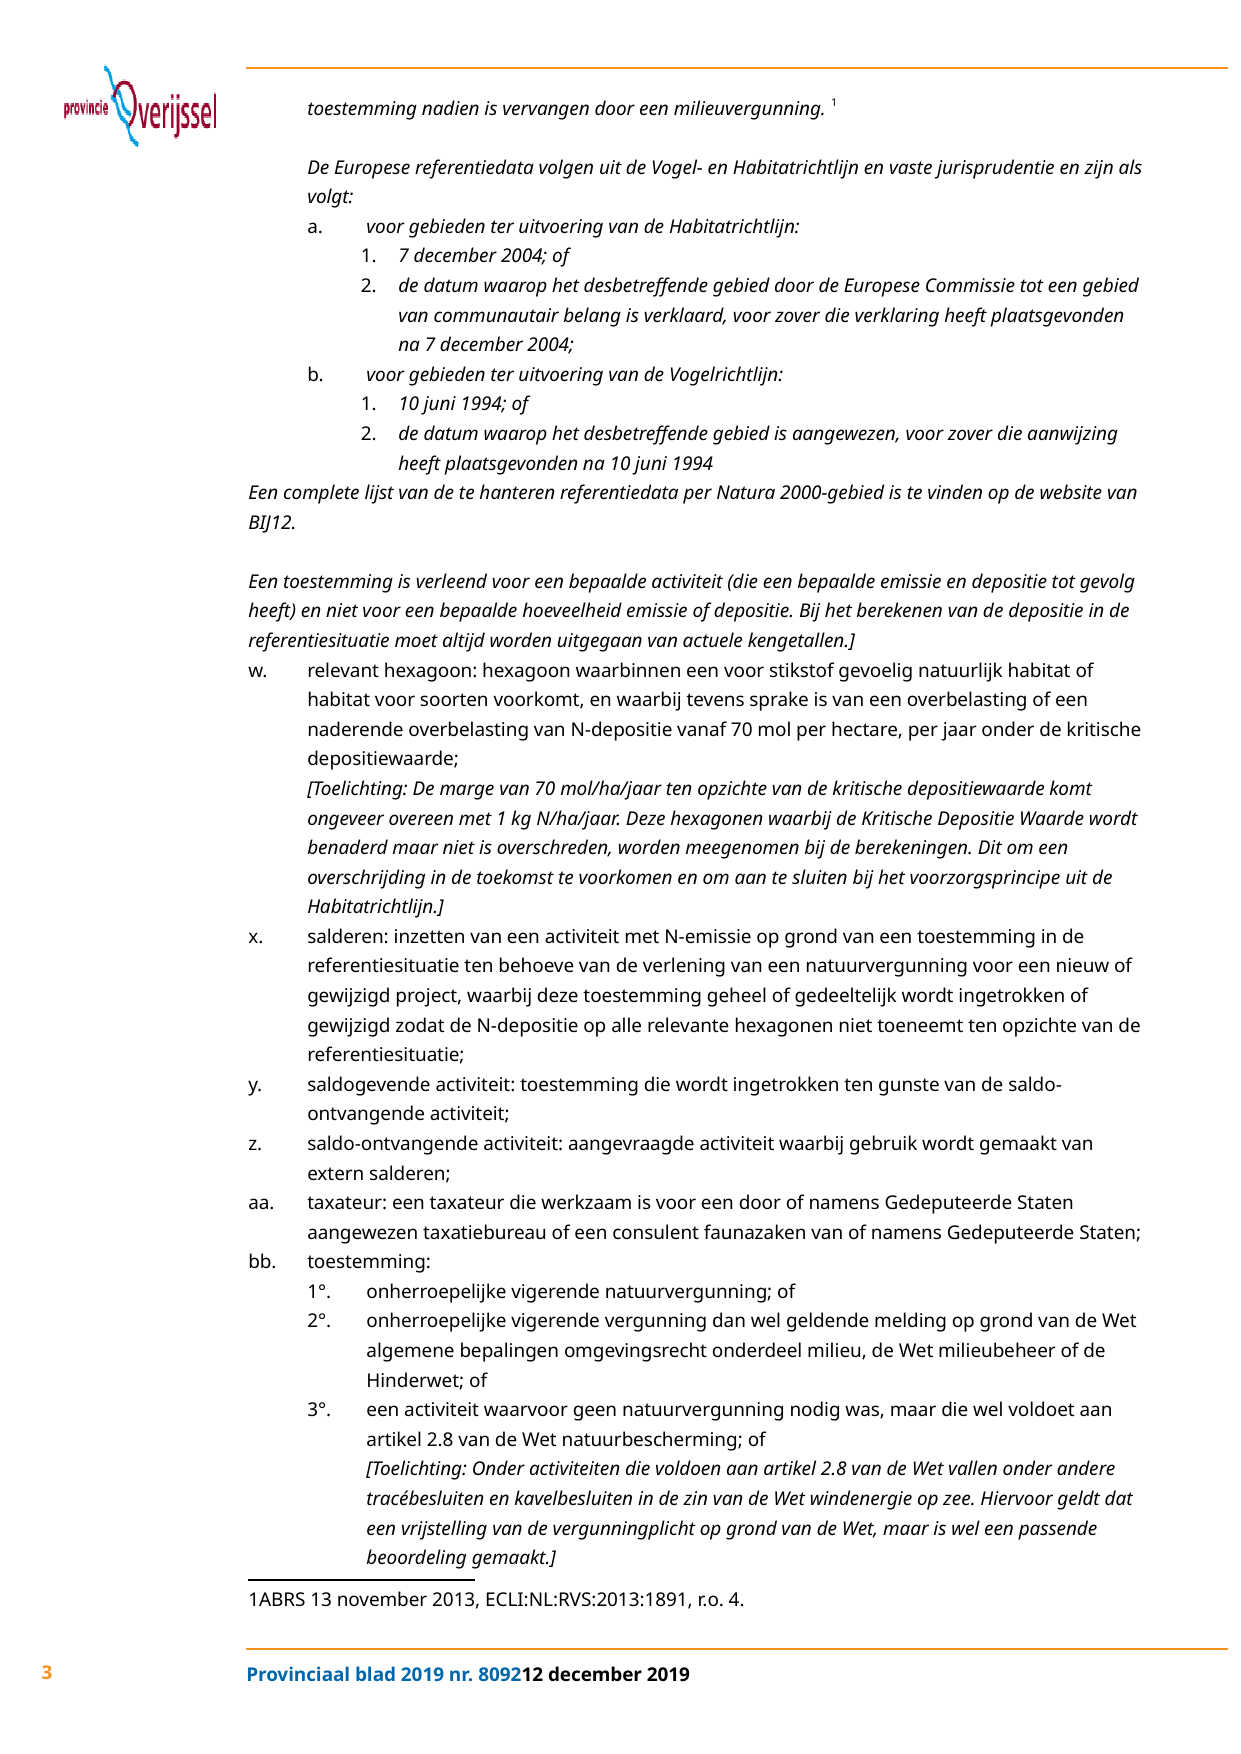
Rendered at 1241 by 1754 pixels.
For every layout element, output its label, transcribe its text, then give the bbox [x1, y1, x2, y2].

list voor gebieden ter uitvoering van de Habitatrichtlijn: [307, 213, 1152, 239]
list saldogevende activiteit: toestemming die wordt ingetrokken ten gunste van de saldo-ontvangende activiteit; [248, 1071, 1152, 1126]
list saldo-ontvangende activiteit: aangevraagde activiteit waarbij gebruik wordt gemaakt van extern salderen; [248, 1130, 1152, 1186]
list [Toelichting: De marge van 70 mol/ha/jaar ten opzichte van de kritische depositiewaarde komt ongeveer overeen met 1 kg N/ha/jaar. Deze hexagonen waarbij de Kritische Depositie Waarde wordt benaderd maar niet is overschreden, worden meegenomen bij de berekeningen. Dit om een overschrijding in de toekomst te voorkomen en om aan te sluiten bij het voorzorgsprincipe uit de Habitatrichtlijn.] [248, 775, 1152, 919]
list een activiteit waarvoor geen natuurvergunning nodig was, maar die wel voldoet aan artikel 2.8 van de Wet natuurbescherming; of [307, 1396, 1152, 1452]
list taxateur: een taxateur die werkzaam is voor een door of namens Gedeputeerde Staten aangewezen taxatiebureau of een consulent faunazaken van of namens Gedeputeerde Staten; [248, 1189, 1152, 1245]
list toestemming: [248, 1248, 1152, 1274]
list toestemming nadien is vervangen door een milieuvergunning. [248, 95, 1152, 121]
list voor gebieden ter uitvoering van de Vogelrichtlijn: [307, 361, 1152, 387]
list onherroepelijke vigerende vergunning dan wel geldende melding op grond van de Wet algemene bepalingen omgevingsrecht onderdeel milieu, de Wet milieubeheer of de Hinderwet; of [307, 1308, 1152, 1393]
text Een toestemming is verleend voor een bepaalde activiteit (die een bepaalde emissie en depositie tot gevolg heeft) en niet voor een bepaalde hoeveelheid emissie of depositie. Bij het berekenen van de depositie in de referentiesituatie moet altijd worden uitgegaan van actuele kengetallen.] [248, 568, 1152, 653]
list relevant hexagoon: hexagoon waarbinnen een voor stikstof gevoelig natuurlijk habitat of habitat voor soorten voorkomt, en waarbij tevens sprake is van een overbelasting of een naderende overbelasting van N-depositie vanaf 70 mol per hectare, per jaar onder de kritische depositiewaarde; [248, 657, 1152, 771]
list 7 december 2004; of [361, 243, 1152, 268]
list [Toelichting: Onder activiteiten die voldoen aan artikel 2.8 van de Wet vallen onder andere tracébesluiten en kavelbesluiten in de zin van de Wet windenergie op zee. Hiervoor geldt dat een vrijstelling van de vergunningplicht op grond van de Wet, maar is wel een passende beoordeling gemaakt.] [307, 1456, 1152, 1570]
list De Europese referentiedata volgen uit de Vogel- en Habitatrichtlijn en vaste jurisprudentie en zijn als volgt: [248, 154, 1152, 209]
list de datum waarop het desbetreffende gebied door de Europese Commissie tot een gebied van communautair belang is verklaard, voor zover die verklaring heeft plaatsgevonden na 7 december 2004; [361, 272, 1152, 357]
list salderen: inzetten van een activiteit met N-emissie op grond van een toestemming in de referentiesituatie ten behoeve van de verlening van een natuurvergunning voor een nieuw of gewijzigd project, waarbij deze toestemming geheel of gedeeltelijk wordt ingetrokken of gewijzigd zodat de N-depositie op alle relevante hexagonen niet toeneemt ten opzichte van de referentiesituatie; [248, 923, 1152, 1067]
list 10 juni 1994; of [361, 391, 1152, 416]
picture [41, 47, 231, 172]
text Een complete lijst van de te hanteren referentiedata per Natura 2000-gebied is te vinden op de website van BIJ12. [248, 479, 1152, 535]
list onherroepelijke vigerende natuurvergunning; of [307, 1278, 1152, 1304]
list ABRS 13 november 2013, ECLI:NL:RVS:2013:1891, r.o. 4. [248, 1586, 1152, 1612]
list de datum waarop het desbetreffende gebied is aangewezen, voor zover die aanwijzing heeft plaatsgevonden na 10 juni 1994 [361, 420, 1152, 476]
